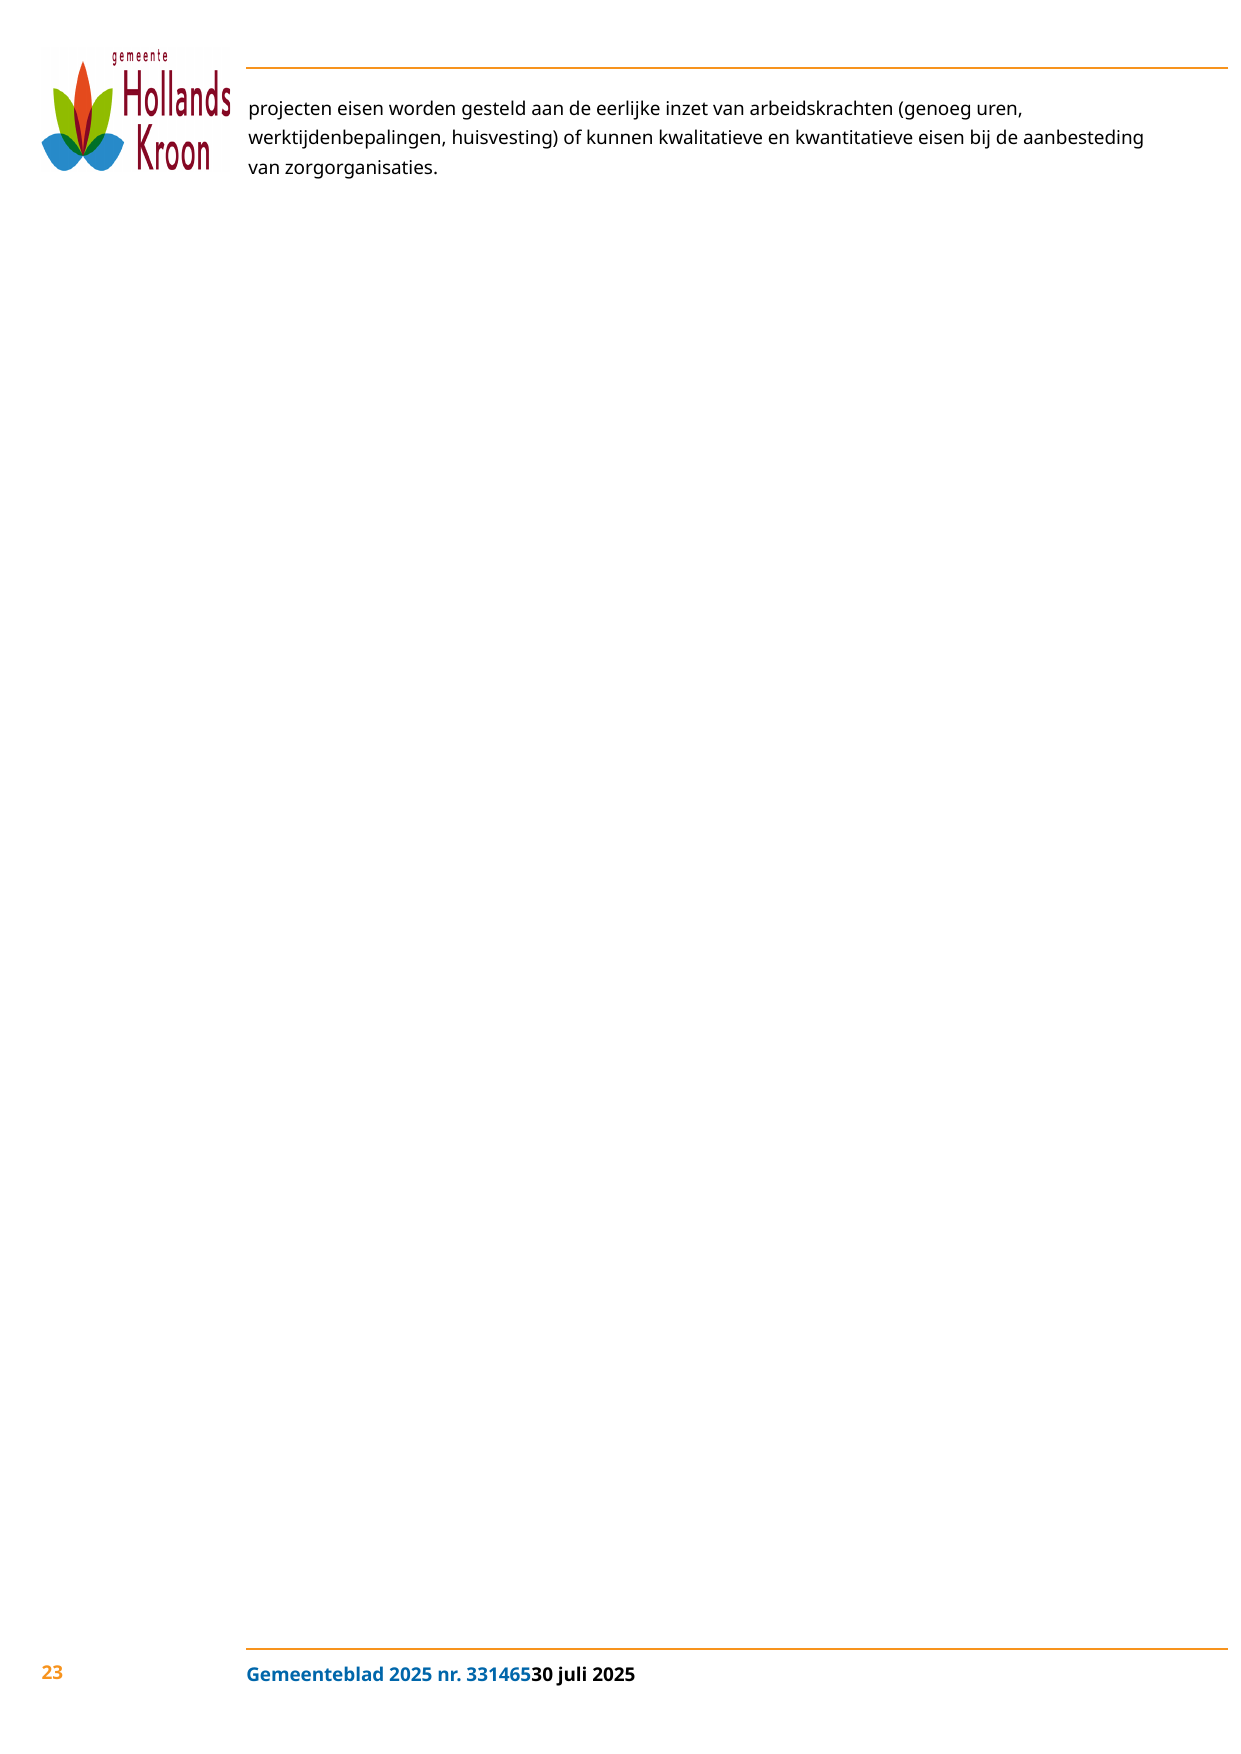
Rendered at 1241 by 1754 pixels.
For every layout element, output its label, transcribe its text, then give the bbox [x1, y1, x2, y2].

picture [41, 47, 231, 172]
text projecten eisen worden gesteld aan de eerlijke inzet van arbeidskrachten (genoeg uren, werktijdenbepalingen, huisvesting) of kunnen kwalitatieve en kwantitatieve eisen bij de aanbesteding van zorgorganisaties. [248, 95, 1152, 180]
